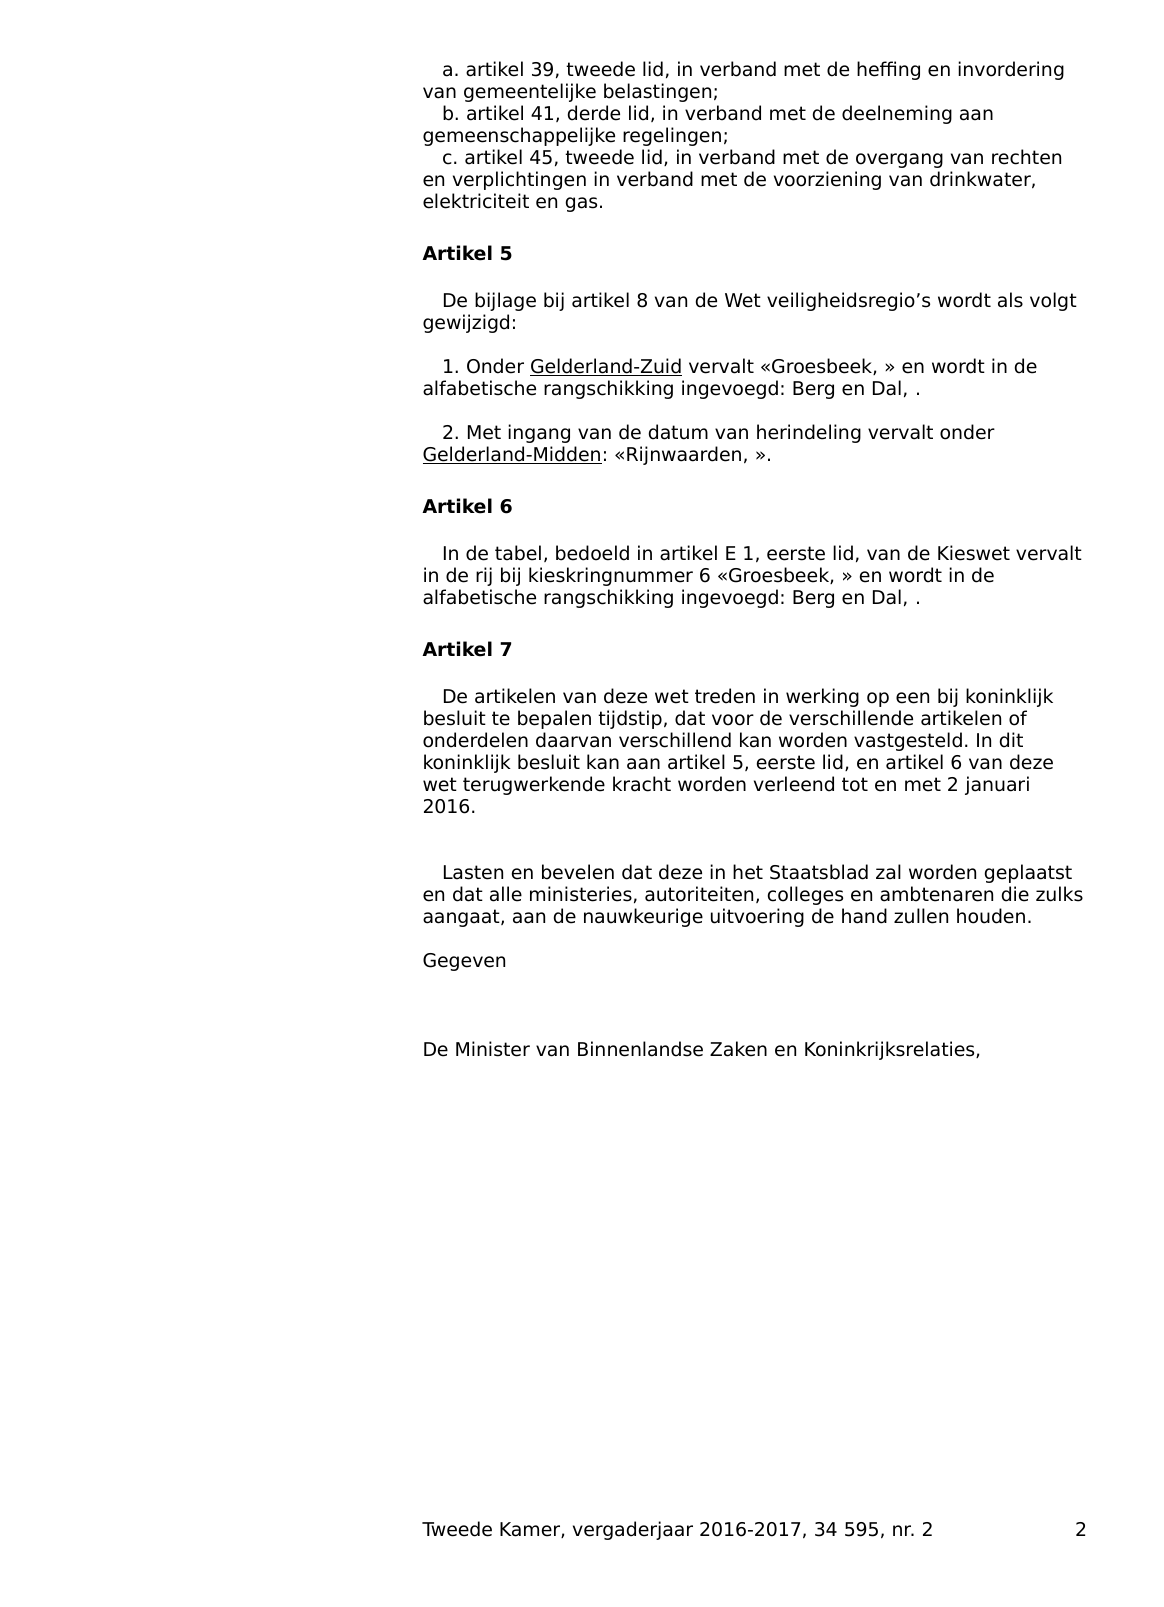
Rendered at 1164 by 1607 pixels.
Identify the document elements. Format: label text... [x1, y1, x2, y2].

text 2. Met ingang van de datum van herindeling vervalt onder Gelderland-Midden: «Rijnwaarden, ». [422, 422, 1087, 466]
text De bijlage bij artikel 8 van de Wet veiligheidsregio’s wordt als volgt gewijzigd: [422, 290, 1087, 334]
text b. artikel 41, derde lid, in verband met de deelneming aan gemeenschappelijke regelingen; [422, 103, 1087, 147]
subtitle Artikel 7 [422, 639, 1087, 661]
text 1. Onder Gelderland-Zuid vervalt «Groesbeek, » en wordt in de alfabetische rangschikking ingevoegd: Berg en Dal, . [422, 356, 1087, 400]
text c. artikel 45, tweede lid, in verband met de overgang van rechten en verplichtingen in verband met de voorziening van drinkwater, elektriciteit en gas. [422, 147, 1087, 213]
text Gegeven [422, 950, 1087, 972]
subtitle Artikel 6 [422, 496, 1087, 518]
text In de tabel, bedoeld in artikel E 1, eerste lid, van de Kieswet vervalt in de rij bij kieskringnummer 6 «Groesbeek, » en wordt in de alfabetische rangschikking ingevoegd: Berg en Dal, . [422, 543, 1087, 609]
text De artikelen van deze wet treden in werking op een bij koninklijk besluit te bepalen tijdstip, dat voor de verschillende artikelen of onderdelen daarvan verschillend kan worden vastgesteld. In dit koninklijk besluit kan aan artikel 5, eerste lid, en artikel 6 van deze wet terugwerkende kracht worden verleend tot en met 2 januari 2016. [422, 686, 1087, 818]
subtitle Artikel 5 [422, 243, 1087, 265]
text Lasten en bevelen dat deze in het Staatsblad zal worden geplaatst en dat alle ministeries, autoriteiten, colleges en ambtenaren die zulks aangaat, aan de nauwkeurige uitvoering de hand zullen houden. [422, 862, 1087, 928]
text De Minister van Binnenlandse Zaken en Koninkrijksrelaties, [422, 1039, 1087, 1061]
text a. artikel 39, tweede lid, in verband met de heffing en invordering van gemeentelijke belastingen; [422, 59, 1087, 103]
